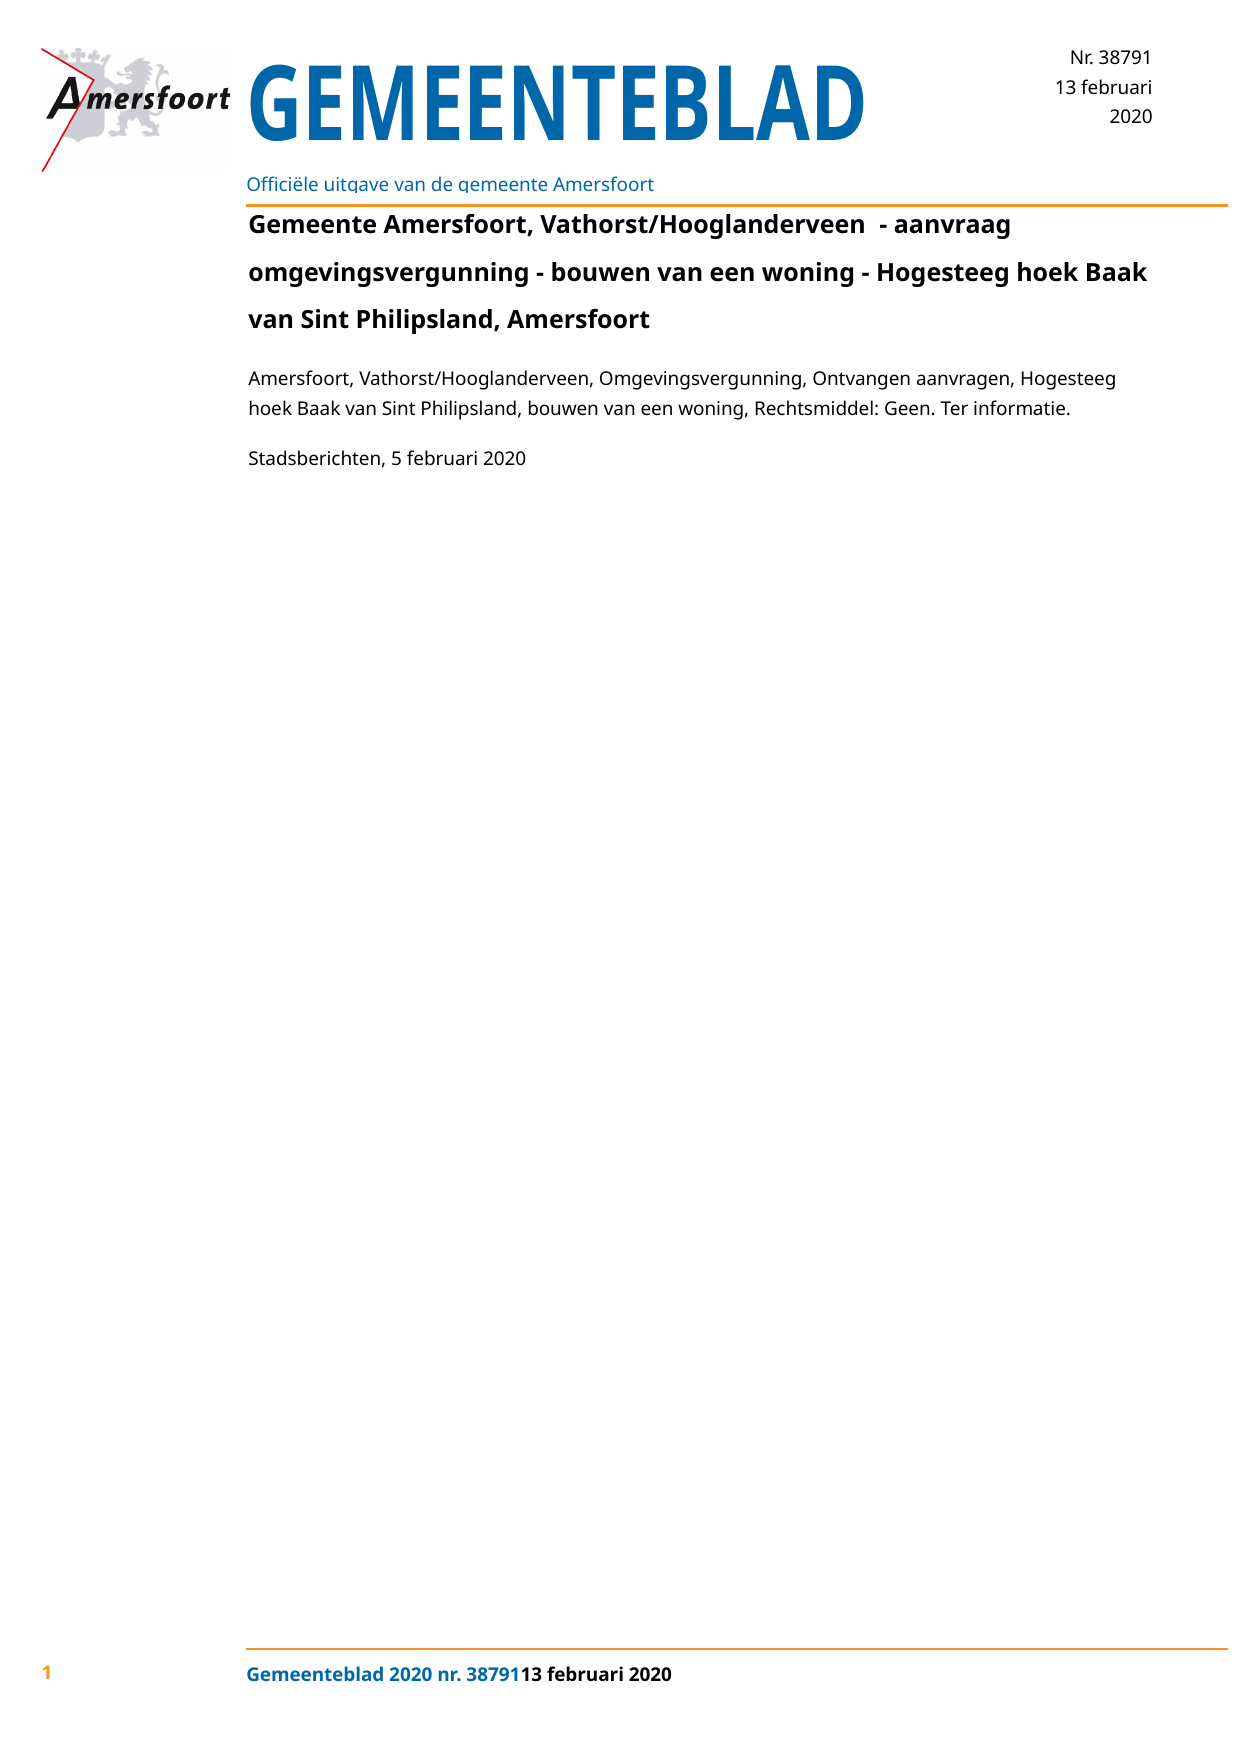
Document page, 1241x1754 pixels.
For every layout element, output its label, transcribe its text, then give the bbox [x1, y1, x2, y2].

text Stadsberichten, 5 februari 2020 [248, 446, 1152, 471]
picture [41, 47, 231, 172]
text Gemeente Amersfoort, Vathorst/Hooglanderveen - aanvraag omgevingsvergunning - bouwen van een woning - Hogesteeg hoek Baak van Sint Philipsland, Amersfoort [248, 207, 1152, 336]
text Amersfoort, Vathorst/Hooglanderveen, Omgevingsvergunning, Ontvangen aanvragen, Hogesteeg hoek Baak van Sint Philipsland, bouwen van een woning, Rechtsmiddel: Geen. Ter informatie. [248, 366, 1152, 421]
